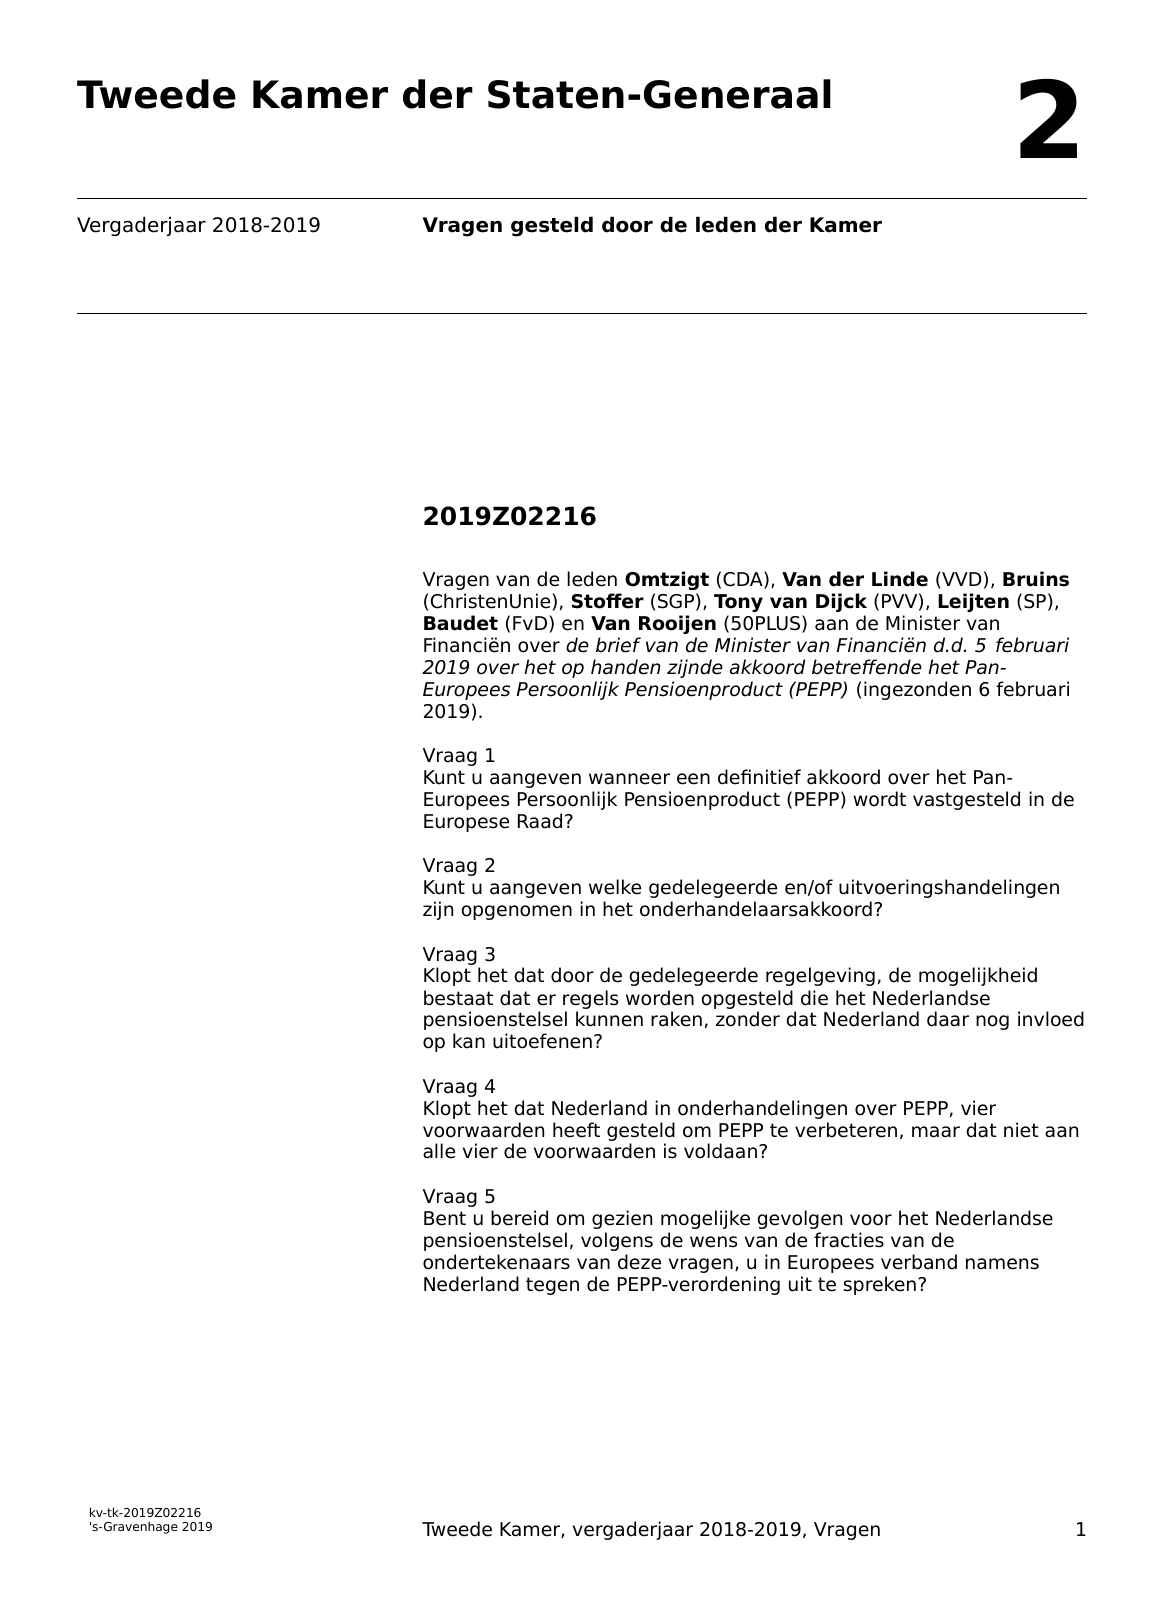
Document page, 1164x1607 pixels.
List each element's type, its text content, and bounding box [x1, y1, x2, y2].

text Vraag 5 [422, 1186, 1087, 1208]
text Vraag 2 [422, 855, 1087, 877]
text Kunt u aangeven welke gedelegeerde en/of uitvoeringshandelingen zijn opgenomen in het onderhandelaarsakkoord? [422, 877, 1087, 921]
table_header Tweede Kamer der Staten-Generaal [77, 59, 886, 198]
text Vraag 1 [422, 745, 1087, 767]
table_cell Vergaderjaar 2018-2019 [77, 199, 422, 313]
text Klopt het dat Nederland in onderhandelingen over PEPP, vier voorwaarden heeft gesteld om PEPP te verbeteren, maar dat niet aan alle vier de voorwaarden is voldaan? [422, 1097, 1087, 1163]
text 's-Gravenhage 2019 [88, 1520, 323, 1534]
table_header 2 [886, 59, 1087, 198]
text Vragen van de leden Omtzigt (CDA), Van der Linde (VVD), Bruins (ChristenUnie), Stoffer (SGP), Tony van Dijck (PVV), Leijten (SP), Baudet (FvD) en Van Rooijen (50PLUS) aan de Minister van Financiën over de brief van de Minister van Financiën d.d. 5 februari 2019 over het op handen zijnde akkoord betreffende het Pan-Europees Persoonlijk Pensioenproduct (PEPP) (ingezonden 6 februari 2019). [422, 569, 1087, 723]
text 2019Z02216 [422, 502, 1087, 531]
text Vraag 4 [422, 1076, 1087, 1097]
text Vraag 3 [422, 943, 1087, 965]
text Klopt het dat door de gedelegeerde regelgeving, de mogelijkheid bestaat dat er regels worden opgesteld die het Nederlandse pensioenstelsel kunnen raken, zonder dat Nederland daar nog invloed op kan uitoefenen? [422, 965, 1087, 1053]
text kv-tk-2019Z02216 [88, 1506, 323, 1520]
text Kunt u aangeven wanneer een definitief akkoord over het Pan-Europees Persoonlijk Pensioenproduct (PEPP) wordt vastgesteld in de Europese Raad? [422, 767, 1087, 833]
table_cell Vragen gesteld door de leden der Kamer [422, 199, 1087, 313]
text Bent u bereid om gezien mogelijke gevolgen voor het Nederlandse pensioenstelsel, volgens de wens van de fracties van de ondertekenaars van deze vragen, u in Europees verband namens Nederland tegen de PEPP-verordening uit te spreken? [422, 1208, 1087, 1296]
